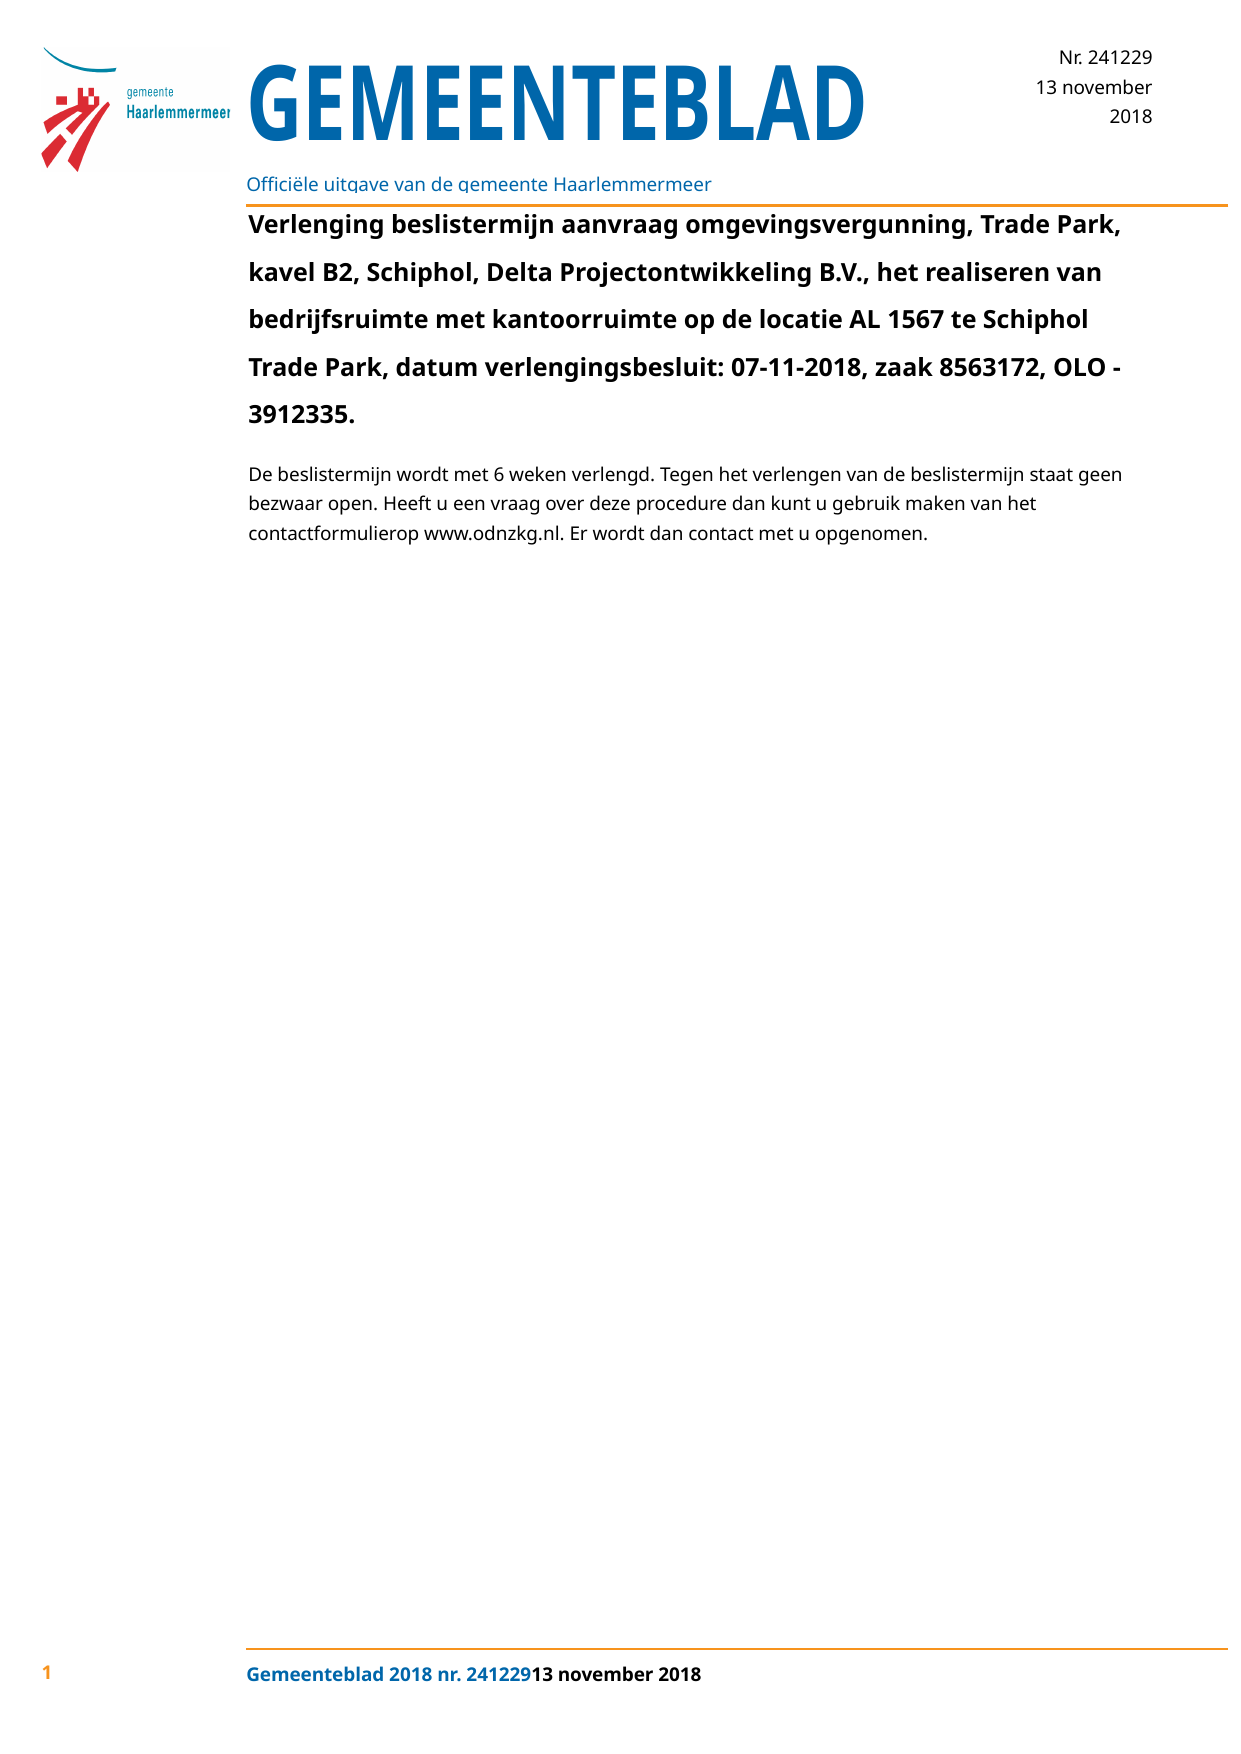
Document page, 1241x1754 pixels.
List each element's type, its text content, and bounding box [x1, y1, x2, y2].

text Verlenging beslistermijn aanvraag omgevingsvergunning, Trade Park, kavel B2, Schiphol, Delta Projectontwikkeling B.V., het realiseren van bedrijfsruimte met kantoorruimte op de locatie AL 1567 te Schiphol Trade Park, datum verlengingsbesluit: 07-11-2018, zaak 8563172, OLO - 3912335. [248, 207, 1152, 431]
picture [41, 47, 231, 172]
text De beslistermijn wordt met 6 weken verlengd. Tegen het verlengen van de beslistermijn staat geen bezwaar open. Heeft u een vraag over deze procedure dan kunt u gebruik maken van het contactformulierop www.odnzkg.nl. Er wordt dan contact met u opgenomen. [248, 461, 1152, 546]
